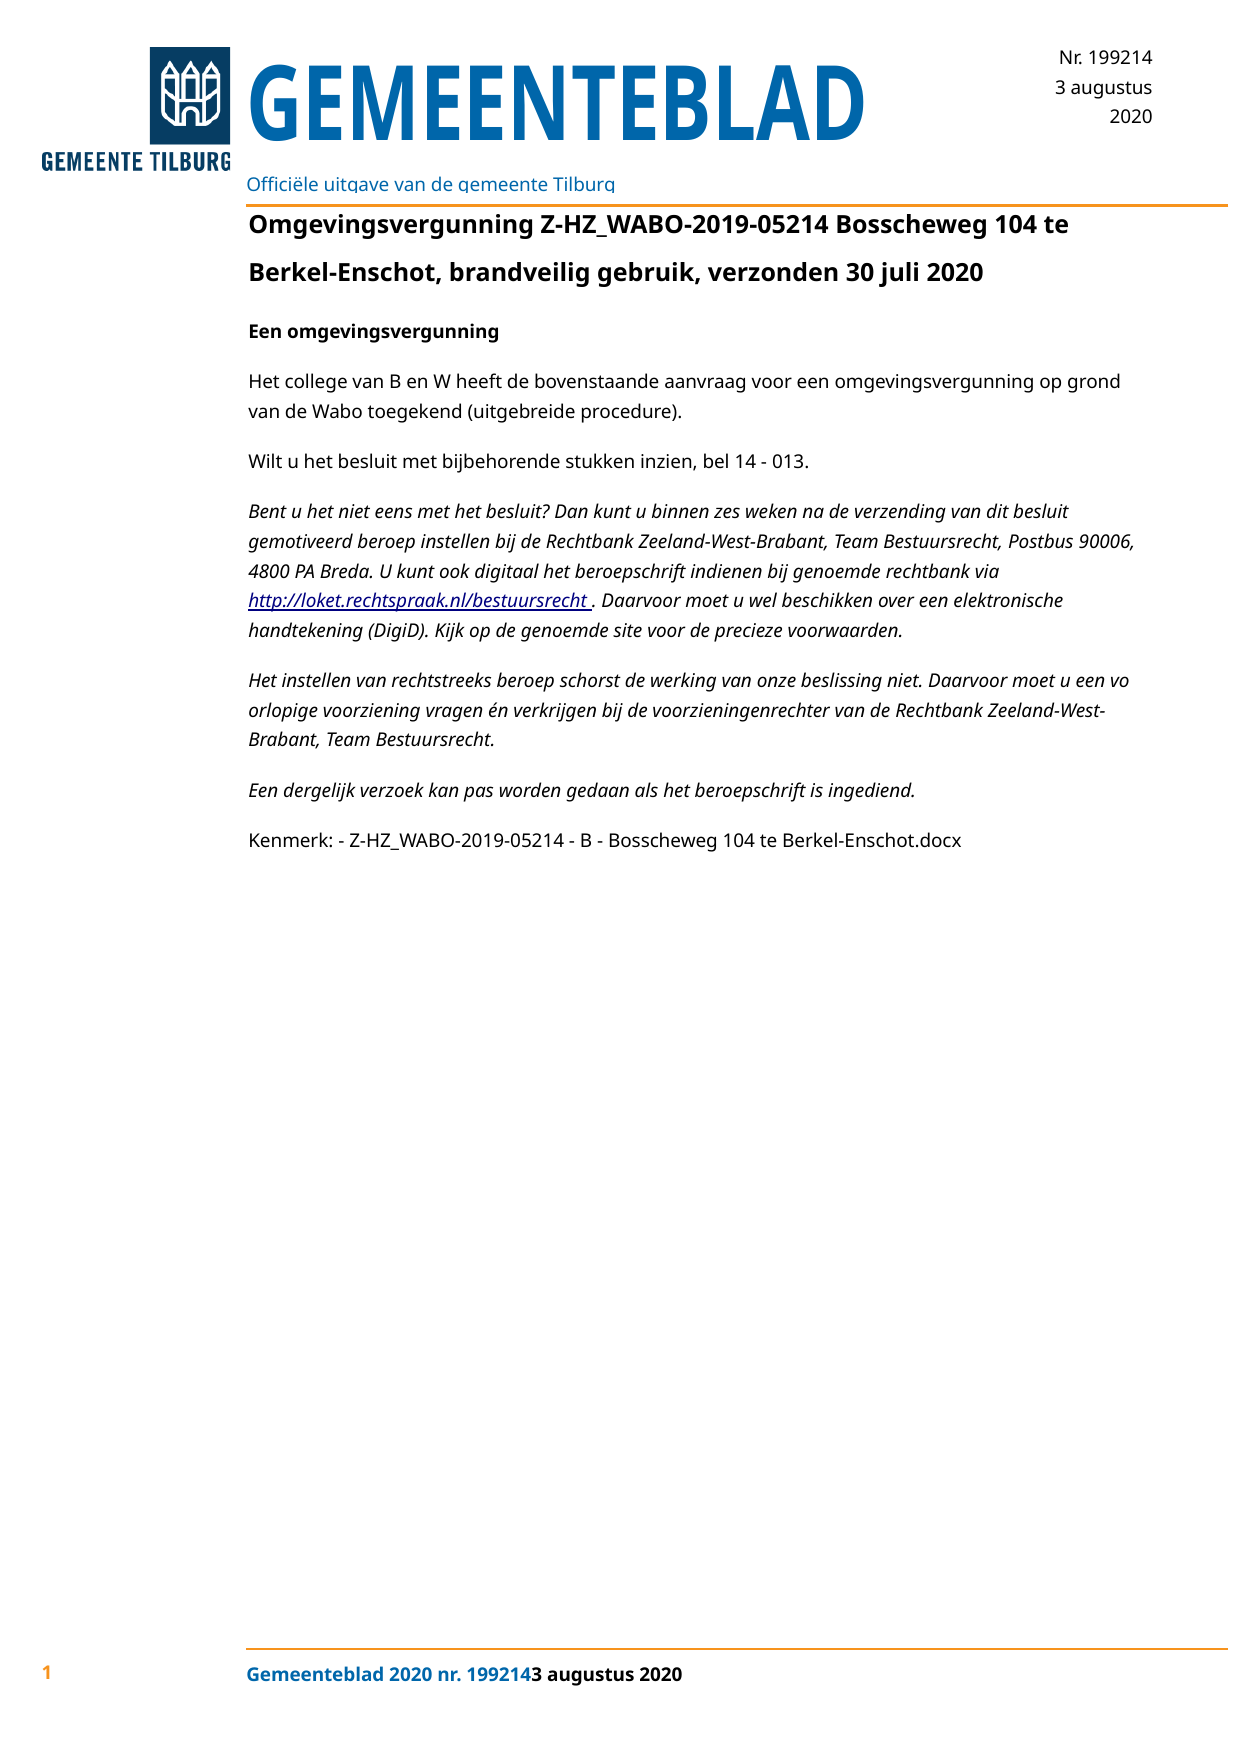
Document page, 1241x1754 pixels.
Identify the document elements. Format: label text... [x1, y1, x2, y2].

text Wilt u het besluit met bijbehorende stukken inzien, bel 14 - 013. [248, 448, 1152, 474]
picture [41, 47, 231, 172]
text Een dergelijk verzoek kan pas worden gedaan als het beroepschrift is ingediend. [248, 777, 1152, 803]
text Kenmerk: - Z-HZ_WABO-2019-05214 - B - Bosscheweg 104 te Berkel-Enschot.docx [248, 827, 1152, 853]
text Omgevingsvergunning Z-HZ_WABO-2019-05214 Bosscheweg 104 te Berkel-Enschot, brandveilig gebruik, verzonden 30 juli 2020 [248, 207, 1152, 288]
text Een omgevingsvergunning [248, 318, 1152, 344]
text Het college van B en W heeft de bovenstaande aanvraag voor een omgevingsvergunning op grond van de Wabo toegekend (uitgebreide procedure). [248, 368, 1152, 424]
text Bent u het niet eens met het besluit? Dan kunt u binnen zes weken na de verzending van dit besluit gemotiveerd beroep instellen bij de Rechtbank Zeeland-West-Brabant, Team Bestuursrecht, Postbus 90006, 4800 PA Breda. U kunt ook digitaal het beroepschrift indienen bij genoemde rechtbank via http://loket.rechtspraak.nl/bestuursrecht . Daarvoor moet u wel beschikken over een elektronische handtekening (DigiD). Kijk op de genoemde site voor de precieze voorwaarden. [248, 499, 1152, 643]
text Het instellen van rechtstreeks beroep schorst de werking van onze beslissing niet. Daarvoor moet u een vo orlopige voorziening vragen én verkrijgen bij de voorzieningenrechter van de Rechtbank Zeeland-West-Brabant, Team Bestuursrecht. [248, 667, 1152, 752]
